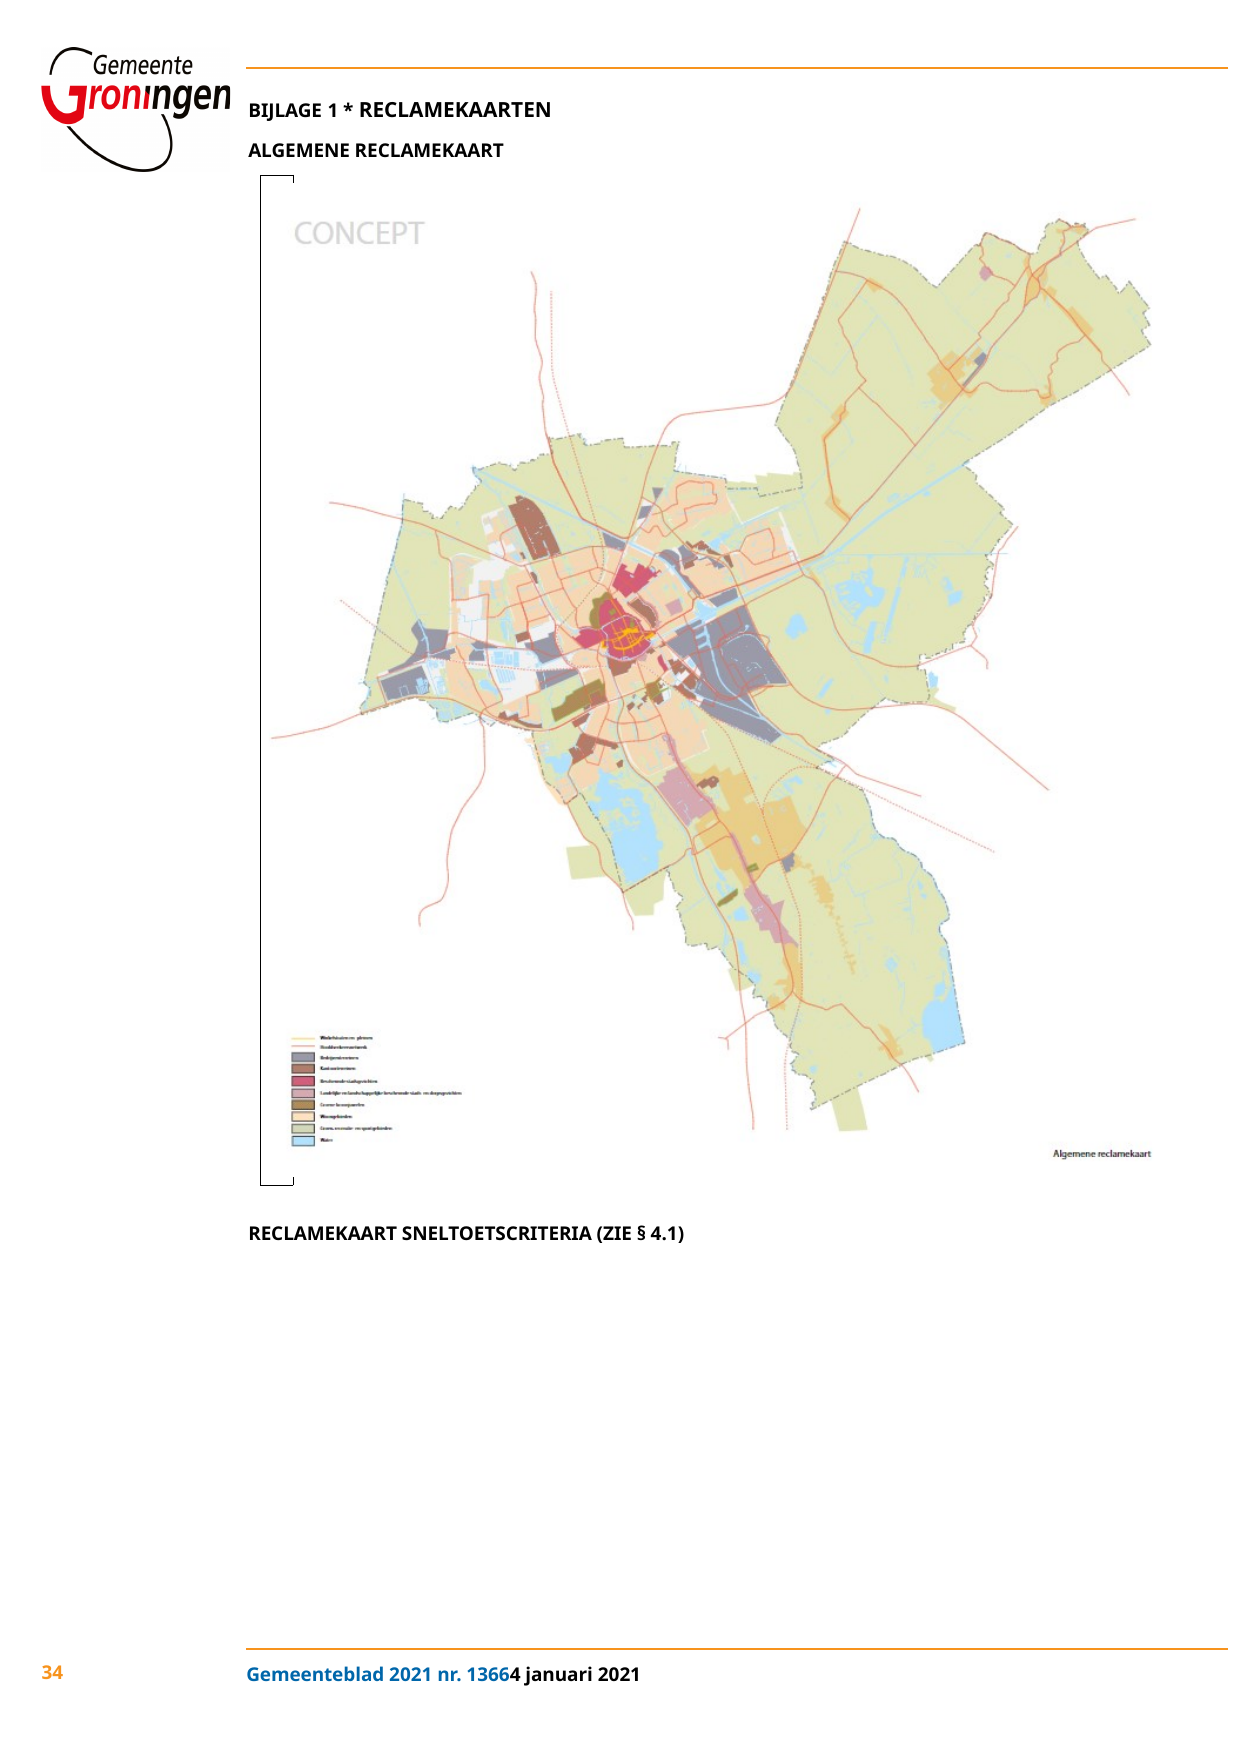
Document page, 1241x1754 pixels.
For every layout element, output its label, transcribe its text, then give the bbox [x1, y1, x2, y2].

picture [268, 183, 1173, 1177]
picture [41, 47, 231, 172]
text RECLAMEKAART SNELTOETSCRITERIA (ZIE § 4.1) [248, 1220, 1152, 1246]
text ALGEMENE RECLAMEKAART [248, 137, 1152, 163]
text BIJLAGE 1 * RECLAMEKAARTEN [248, 95, 1152, 123]
